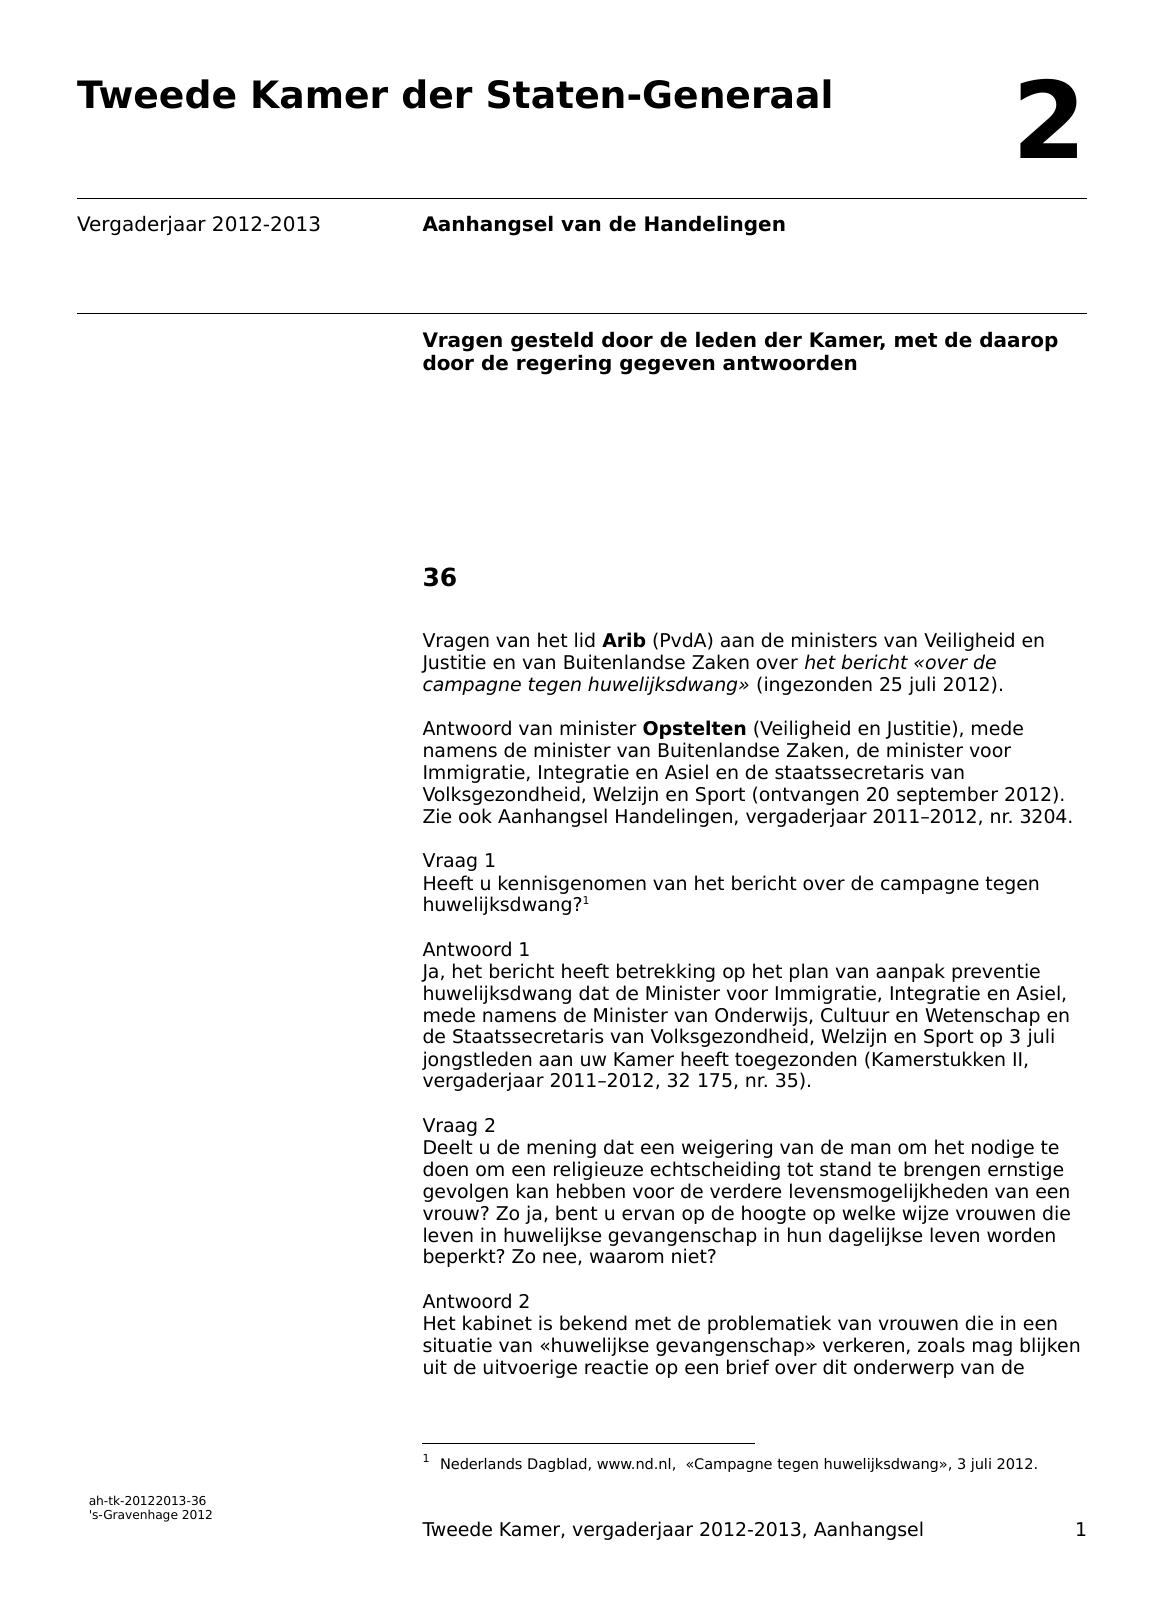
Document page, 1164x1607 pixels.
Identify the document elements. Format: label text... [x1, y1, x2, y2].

text Ja, het bericht heeft betrekking op het plan van aanpak preventie huwelijksdwang dat de Minister voor Immigratie, Integratie en Asiel, mede namens de Minister van Onderwijs, Cultuur en Wetenschap en de Staatssecretaris van Volksgezondheid, Welzijn en Sport op 3 juli jongstleden aan uw Kamer heeft toegezonden (Kamerstukken II, vergaderjaar 2011–2012, 32 175, nr. 35). [422, 961, 1087, 1092]
text Vraag 2 [422, 1114, 1087, 1137]
text Vragen van het lid Arib (PvdA) aan de ministers van Veiligheid en Justitie en van Buitenlandse Zaken over het bericht «over de campagne tegen huwelijksdwang» (ingezonden 25 juli 2012). [422, 630, 1087, 696]
text 's-Gravenhage 2012 [88, 1508, 323, 1522]
text Deelt u de mening dat een weigering van de man om het nodige te doen om een religieuze echtscheiding tot stand te brengen ernstige gevolgen kan hebben voor de verdere levensmogelijkheden van een vrouw? Zo ja, bent u ervan op de hoogte op welke wijze vrouwen die leven in huwelijkse gevangenschap in hun dagelijkse leven worden beperkt? Zo nee, waarom niet? [422, 1137, 1087, 1268]
text Nederlands Dagblad, www.nd.nl, «Campagne tegen huwelijksdwang», 3 juli 2012. [422, 1452, 1087, 1474]
table_cell Vergaderjaar 2012-2013 [77, 199, 422, 313]
text Het kabinet is bekend met de problematiek van vrouwen die in een situatie van «huwelijkse gevangenschap» verkeren, zoals mag blijken uit de uitvoerige reactie op een brief over dit onderwerp van de [422, 1313, 1087, 1378]
table_cell Aanhangsel van de Handelingen [422, 199, 1087, 313]
text 36 [422, 563, 1087, 592]
table_header 2 [886, 59, 1087, 198]
text Heeft u kennisgenomen van het bericht over de campagne tegen huwelijksdwang? [422, 872, 1087, 916]
table_cell Vragen gesteld door de leden der Kamer, met de daarop door de regering gegeven antwoorden [422, 314, 1087, 375]
text ah-tk-20122013-36 [88, 1494, 323, 1508]
text Antwoord 1 [422, 938, 1087, 961]
table_header Tweede Kamer der Staten-Generaal [77, 59, 886, 198]
table_cell [77, 314, 422, 375]
text Antwoord 2 [422, 1291, 1087, 1313]
text Vraag 1 [422, 850, 1087, 872]
text Antwoord van minister Opstelten (Veiligheid en Justitie), mede namens de minister van Buitenlandse Zaken, de minister voor Immigratie, Integratie en Asiel en de staatssecretaris van Volksgezondheid, Welzijn en Sport (ontvangen 20 september 2012). Zie ook Aanhangsel Handelingen, vergaderjaar 2011–2012, nr. 3204. [422, 718, 1087, 828]
